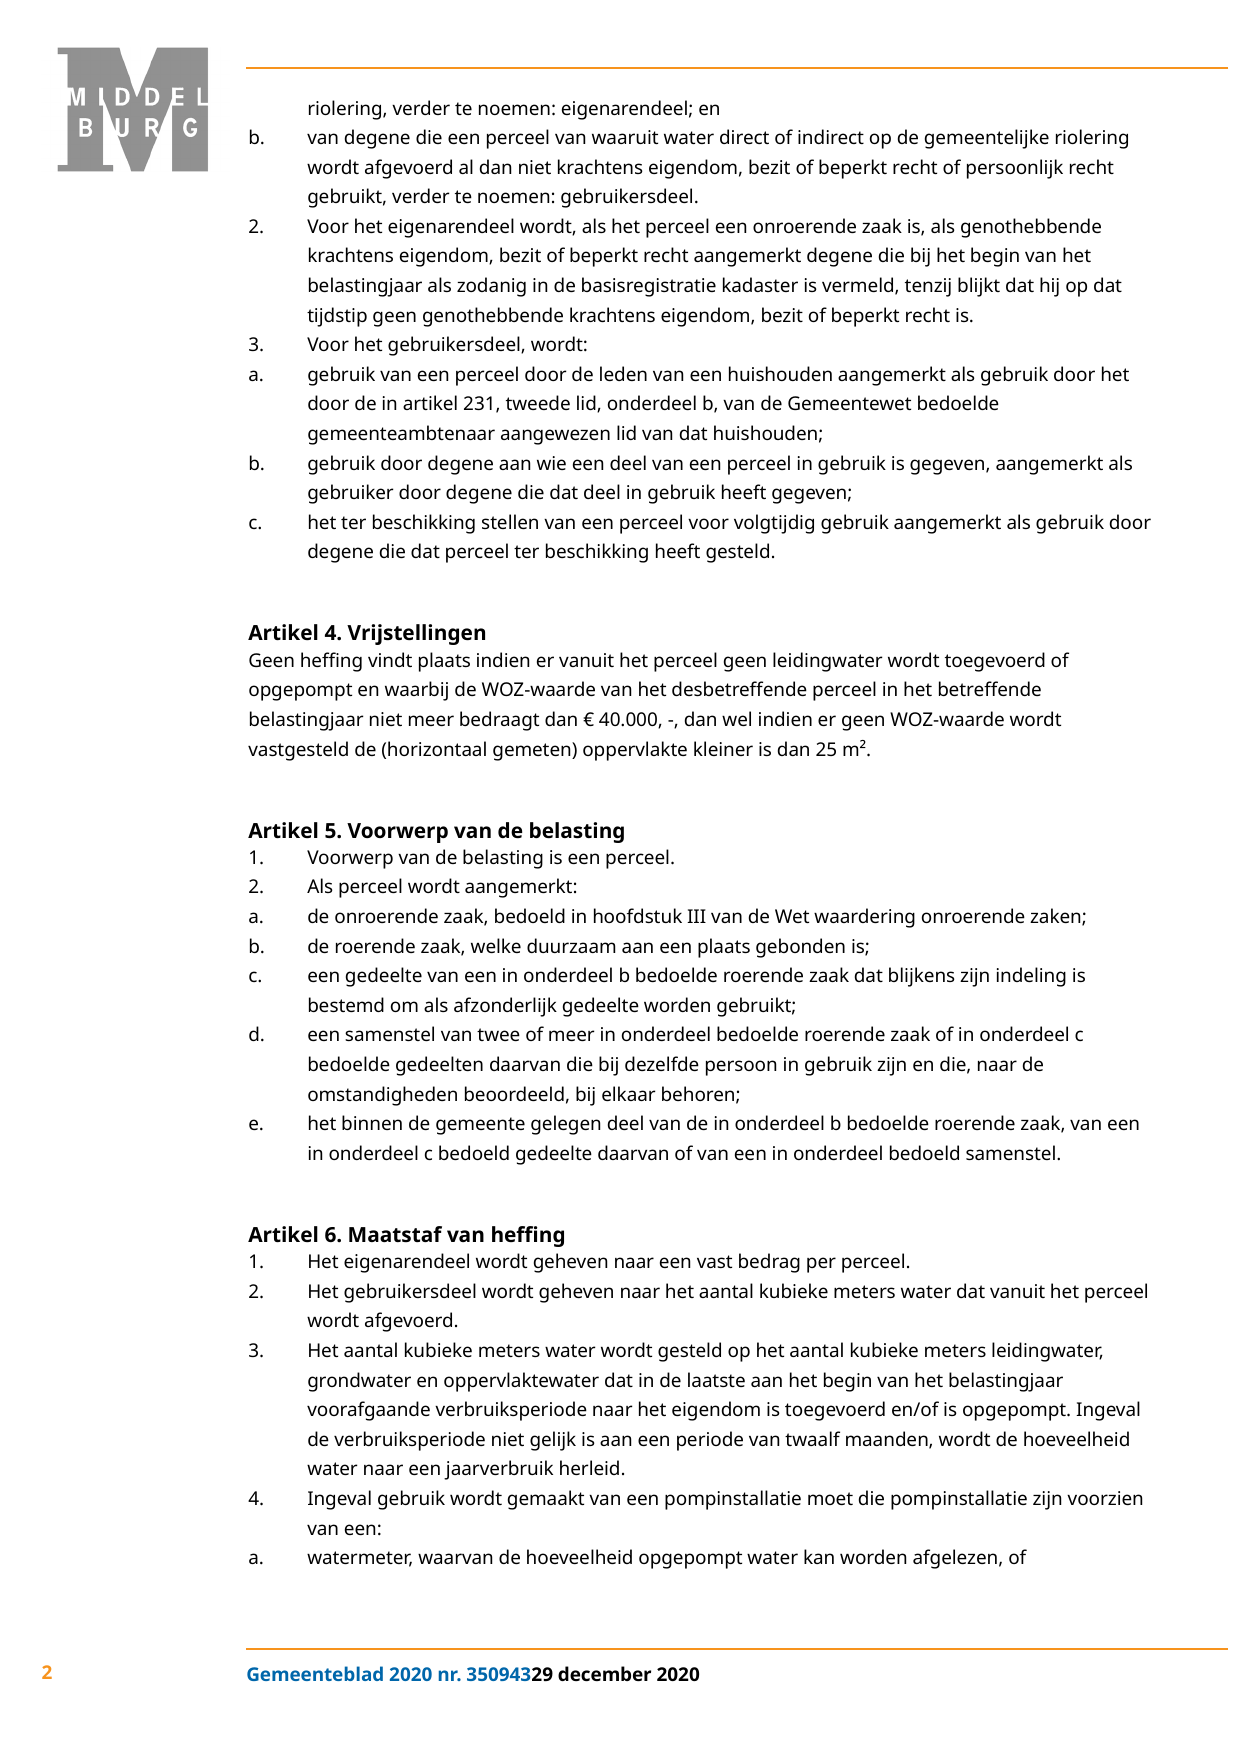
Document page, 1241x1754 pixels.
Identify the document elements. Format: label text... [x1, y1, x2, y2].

list van degene die een perceel van waaruit water direct of indirect op de gemeentelijke riolering wordt afgevoerd al dan niet krachtens eigendom, bezit of beperkt recht of persoonlijk recht gebruikt, verder te noemen: gebruikersdeel. [248, 124, 1152, 209]
list Het aantal kubieke meters water wordt gesteld op het aantal kubieke meters leidingwater, grondwater en oppervlaktewater dat in de laatste aan het begin van het belastingjaar voorafgaande verbruiksperiode naar het eigendom is toegevoerd en/of is opgepompt. Ingeval de verbruiksperiode niet gelijk is aan een periode van twaalf maanden, wordt de hoeveelheid water naar een jaarverbruik herleid. [248, 1337, 1152, 1481]
list Als perceel wordt aangemerkt: [248, 874, 1152, 899]
text Artikel 5. Voorwerp van de belasting [248, 816, 1152, 844]
list Het eigenarendeel wordt geheven naar een vast bedrag per perceel. [248, 1248, 1152, 1274]
list een gedeelte van een in onderdeel b bedoelde roerende zaak dat blijkens zijn indeling is bestemd om als afzonderlijk gedeelte worden gebruikt; [248, 962, 1152, 1018]
text Geen heffing vindt plaats indien er vanuit het perceel geen leidingwater wordt toegevoerd of opgepompt en waarbij de WOZ-waarde van het desbetreffende perceel in het betreffende belastingjaar niet meer bedraagt dan € 40.000, -, dan wel indien er geen WOZ-waarde wordt vastgesteld de (horizontaal gemeten) oppervlakte kleiner is dan 25 m². [248, 647, 1152, 761]
list Voorwerp van de belasting is een perceel. [248, 844, 1152, 870]
text Artikel 4. Vrijstellingen [248, 618, 1152, 647]
list Het gebruikersdeel wordt geheven naar het aantal kubieke meters water dat vanuit het perceel wordt afgevoerd. [248, 1278, 1152, 1333]
list een samenstel van twee of meer in onderdeel bedoelde roerende zaak of in onderdeel c bedoelde gedeelten daarvan die bij dezelfde persoon in gebruik zijn en die, naar de omstandigheden beoordeeld, bij elkaar behoren; [248, 1022, 1152, 1107]
list gebruik door degene aan wie een deel van een perceel in gebruik is gegeven, aangemerkt als gebruiker door degene die dat deel in gebruik heeft gegeven; [248, 450, 1152, 505]
list Voor het eigenarendeel wordt, als het perceel een onroerende zaak is, als genothebbende krachtens eigendom, bezit of beperkt recht aangemerkt degene die bij het begin van het belastingjaar als zodanig in de basisregistratie kadaster is vermeld, tenzij blijkt dat hij op dat tijdstip geen genothebbende krachtens eigendom, bezit of beperkt recht is. [248, 213, 1152, 328]
list het binnen de gemeente gelegen deel van de in onderdeel b bedoelde roerende zaak, van een in onderdeel c bedoeld gedeelte daarvan of van een in onderdeel bedoeld samenstel. [248, 1110, 1152, 1166]
list gebruik van een perceel door de leden van een huishouden aangemerkt als gebruik door het door de in artikel 231, tweede lid, onderdeel b, van de Gemeentewet bedoelde gemeenteambtenaar aangewezen lid van dat huishouden; [248, 361, 1152, 446]
text Artikel 6. Maatstaf van heffing [248, 1220, 1152, 1248]
list het ter beschikking stellen van een perceel voor volgtijdig gebruik aangemerkt als gebruik door degene die dat perceel ter beschikking heeft gesteld. [248, 509, 1152, 564]
list riolering, verder te noemen: eigenarendeel; en [248, 95, 1152, 121]
list Ingeval gebruik wordt gemaakt van een pompinstallatie moet die pompinstallatie zijn voorzien van een: [248, 1485, 1152, 1540]
list watermeter, waarvan de hoeveelheid opgepompt water kan worden afgelezen, of [248, 1544, 1152, 1570]
picture [41, 47, 231, 172]
list de onroerende zaak, bedoeld in hoofdstuk III van de Wet waardering onroerende zaken; [248, 903, 1152, 929]
list de roerende zaak, welke duurzaam aan een plaats gebonden is; [248, 933, 1152, 959]
list Voor het gebruikersdeel, wordt: [248, 331, 1152, 357]
